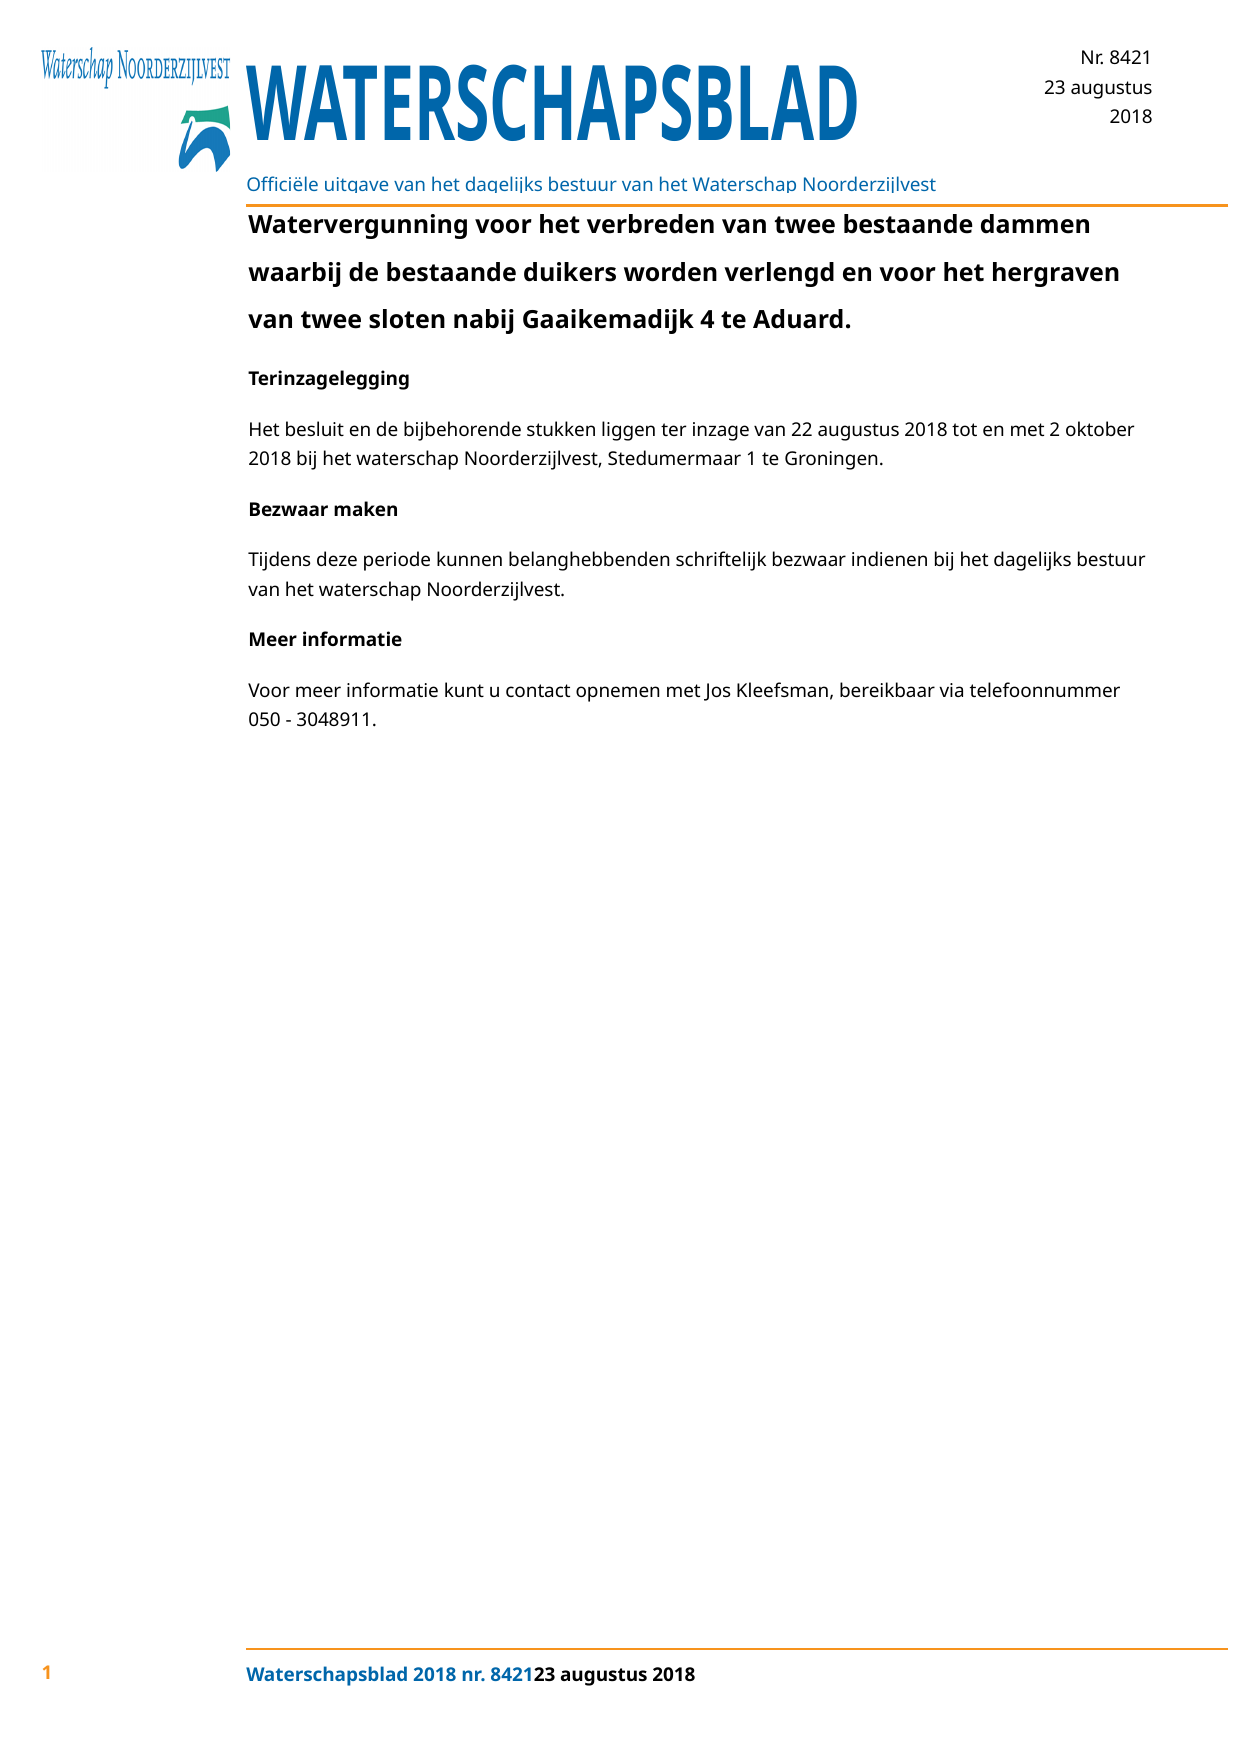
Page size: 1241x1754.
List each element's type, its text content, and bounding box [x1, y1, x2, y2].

text Watervergunning voor het verbreden van twee bestaande dammen waarbij de bestaande duikers worden verlengd en voor het hergraven van twee sloten nabij Gaaikemadijk 4 te Aduard. [248, 207, 1152, 336]
text Het besluit en de bijbehorende stukken liggen ter inzage van 22 augustus 2018 tot en met 2 oktober 2018 bij het waterschap Noorderzijlvest, Stedumermaar 1 te Groningen. [248, 416, 1152, 471]
text Voor meer informatie kunt u contact opnemen met Jos Kleefsman, bereikbaar via telefoonnummer 050 - 3048911. [248, 677, 1152, 732]
text Meer informatie [248, 626, 1152, 652]
picture [41, 47, 231, 172]
text Bezwaar maken [248, 496, 1152, 522]
text Terinzagelegging [248, 366, 1152, 391]
text Tijdens deze periode kunnen belanghebbenden schriftelijk bezwaar indienen bij het dagelijks bestuur van het waterschap Noorderzijlvest. [248, 546, 1152, 602]
